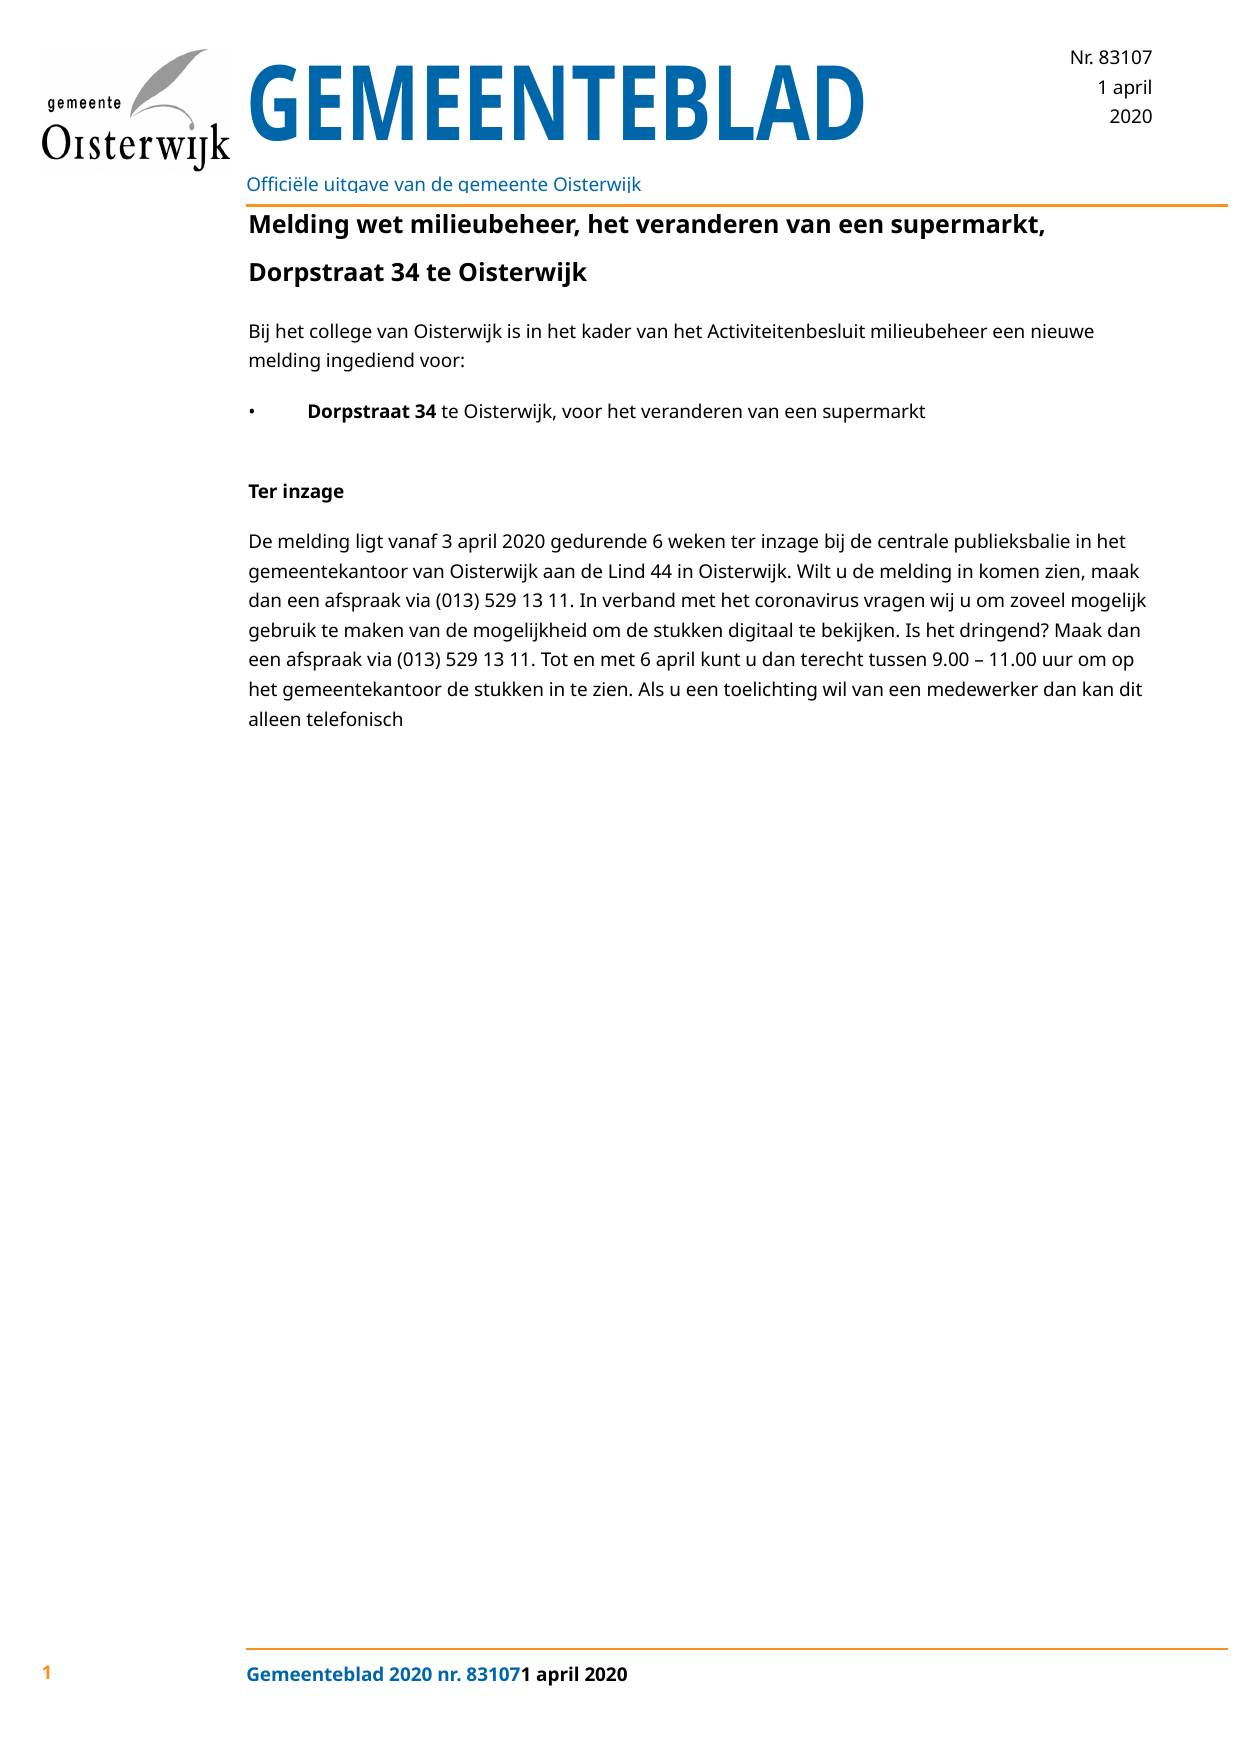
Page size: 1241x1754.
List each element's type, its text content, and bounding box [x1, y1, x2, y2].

picture [41, 47, 231, 172]
text De melding ligt vanaf 3 april 2020 gedurende 6 weken ter inzage bij de centrale publieksbalie in het gemeentekantoor van Oisterwijk aan de Lind 44 in Oisterwijk. Wilt u de melding in komen zien, maak dan een afspraak via (013) 529 13 11. In verband met het coronavirus vragen wij u om zoveel mogelijk gebruik te maken van de mogelijkheid om de stukken digitaal te bekijken. Is het dringend? Maak dan een afspraak via (013) 529 13 11. Tot en met 6 april kunt u dan terecht tussen 9.00 – 11.00 uur om op het gemeentekantoor de stukken in te zien. Als u een toelichting wil van een medewerker dan kan dit alleen telefonisch [248, 528, 1152, 732]
list Dorpstraat 34 te Oisterwijk, voor het veranderen van een supermarkt [248, 398, 1152, 424]
text Bij het college van Oisterwijk is in het kader van het Activiteitenbesluit milieubeheer een nieuwe melding ingediend voor: [248, 318, 1152, 373]
text Ter inzage [248, 478, 1152, 504]
text Melding wet milieubeheer, het veranderen van een supermarkt, Dorpstraat 34 te Oisterwijk [248, 207, 1152, 288]
